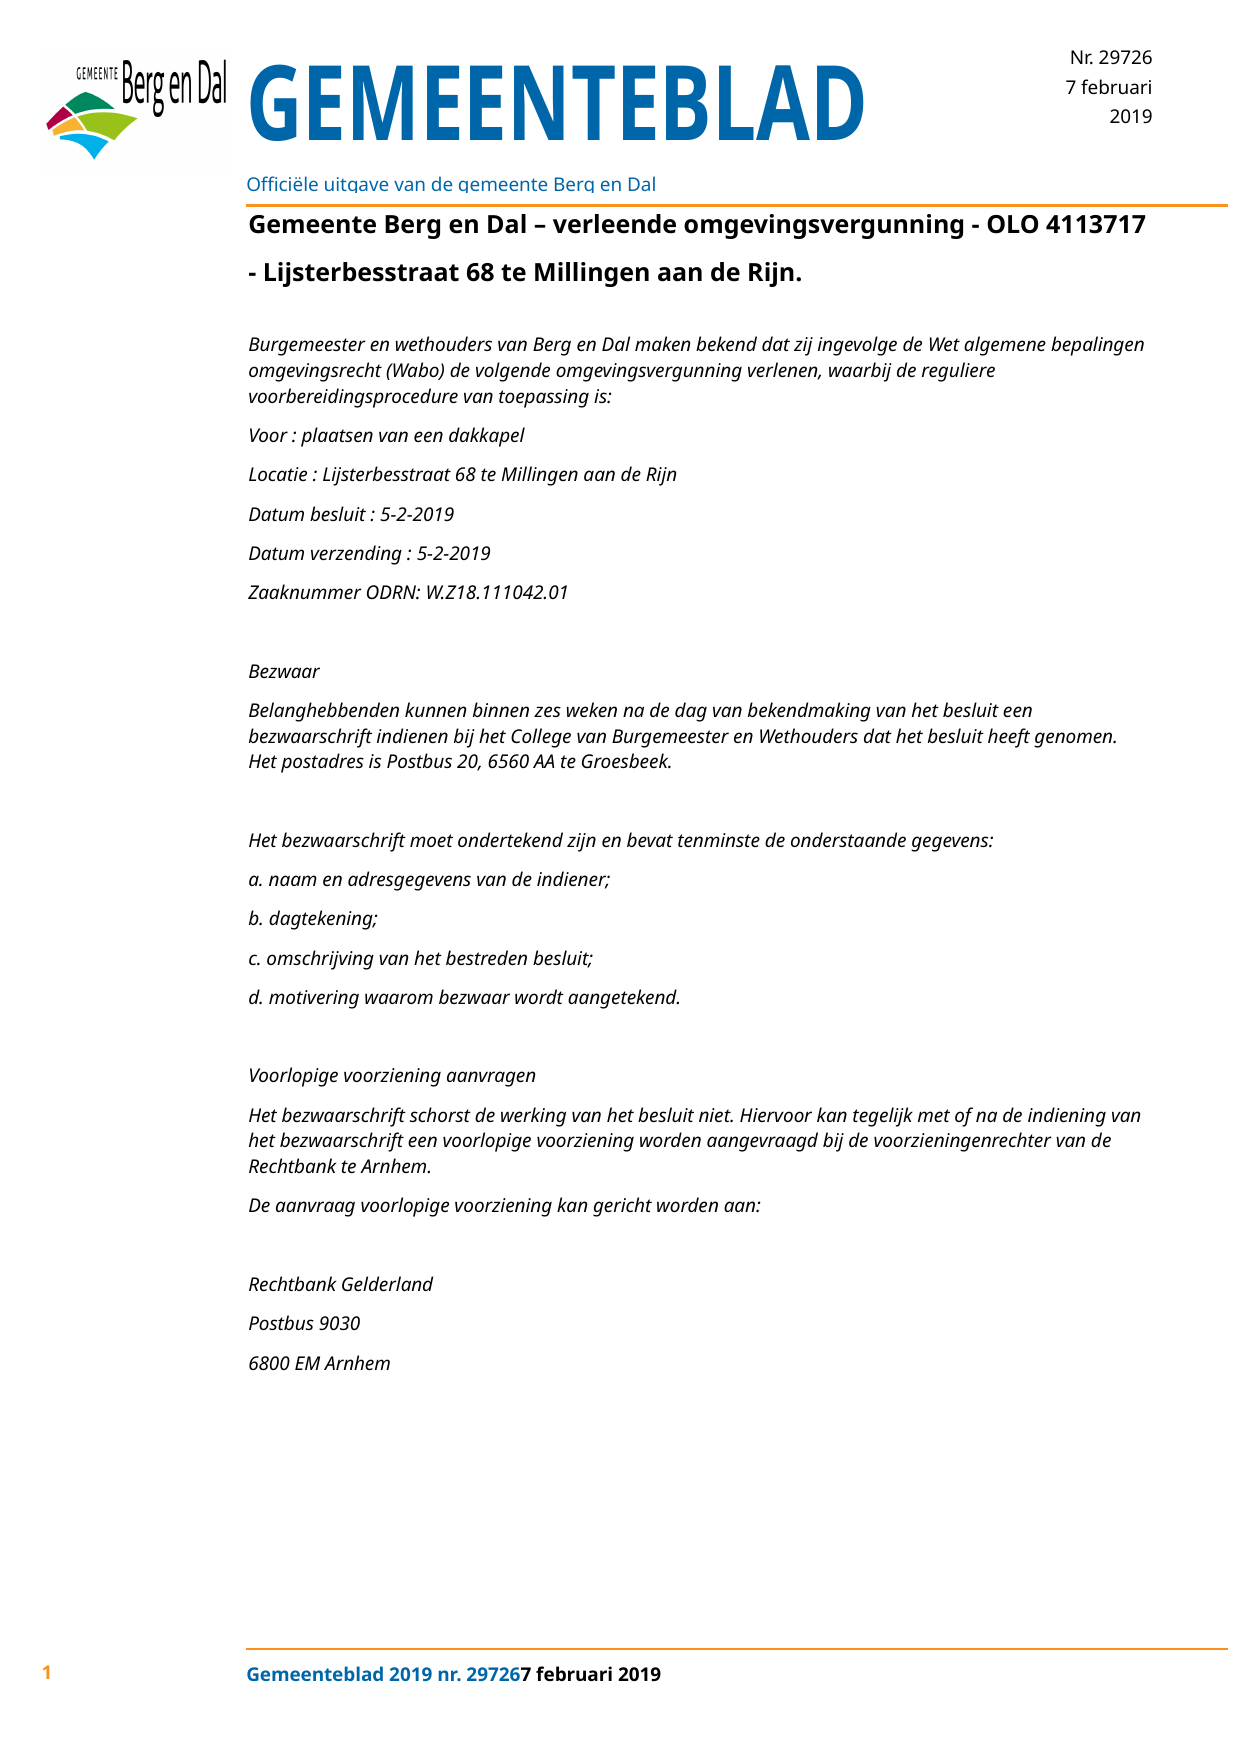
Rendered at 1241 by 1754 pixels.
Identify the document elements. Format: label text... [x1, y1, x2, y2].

text 6800 EM Arnhem [248, 1350, 1152, 1376]
text Het bezwaarschrift schorst de werking van het besluit niet. Hiervoor kan tegelijk met of na de indiening van het bezwaarschrift een voorlopige voorziening worden aangevraagd bij de voorzieningenrechter van de Rechtbank te Arnhem. [248, 1102, 1152, 1179]
text c. omschrijving van het bestreden besluit; [248, 945, 1152, 971]
text Datum besluit : 5-2-2019 [248, 501, 1152, 526]
text De aanvraag voorlopige voorziening kan gericht worden aan: [248, 1193, 1152, 1218]
text Locatie : Lijsterbesstraat 68 te Millingen aan de Rijn [248, 461, 1152, 487]
picture [41, 47, 231, 172]
text Voor : plaatsen van een dakkapel [248, 422, 1152, 448]
text Het bezwaarschrift moet ondertekend zijn en bevat tenminste de onderstaande gegevens: [248, 827, 1152, 853]
text d. motivering waarom bezwaar wordt aangetekend. [248, 984, 1152, 1010]
text Postbus 9030 [248, 1311, 1152, 1336]
text b. dagtekening; [248, 906, 1152, 931]
text Rechtbank Gelderland [248, 1271, 1152, 1297]
text Burgemeester en wethouders van Berg en Dal maken bekend dat zij ingevolge de Wet algemene bepalingen omgevingsrecht (Wabo) de volgende omgevingsvergunning verlenen, waarbij de reguliere voorbereidingsprocedure van toepassing is: [248, 331, 1152, 409]
text Belanghebbenden kunnen binnen zes weken na de dag van bekendmaking van het besluit een bezwaarschrift indienen bij het College van Burgemeester en Wethouders dat het besluit heeft genomen. Het postadres is Postbus 20, 6560 AA te Groesbeek. [248, 697, 1152, 774]
text a. naam en adresgegevens van de indiener; [248, 866, 1152, 892]
text Voorlopige voorziening aanvragen [248, 1063, 1152, 1088]
text Gemeente Berg en Dal – verleende omgevingsvergunning - OLO 4113717 - Lijsterbesstraat 68 te Millingen aan de Rijn. [248, 207, 1152, 288]
text Zaaknummer ODRN: W.Z18.111042.01 [248, 579, 1152, 605]
text Datum verzending : 5-2-2019 [248, 540, 1152, 566]
text Bezwaar [248, 658, 1152, 683]
